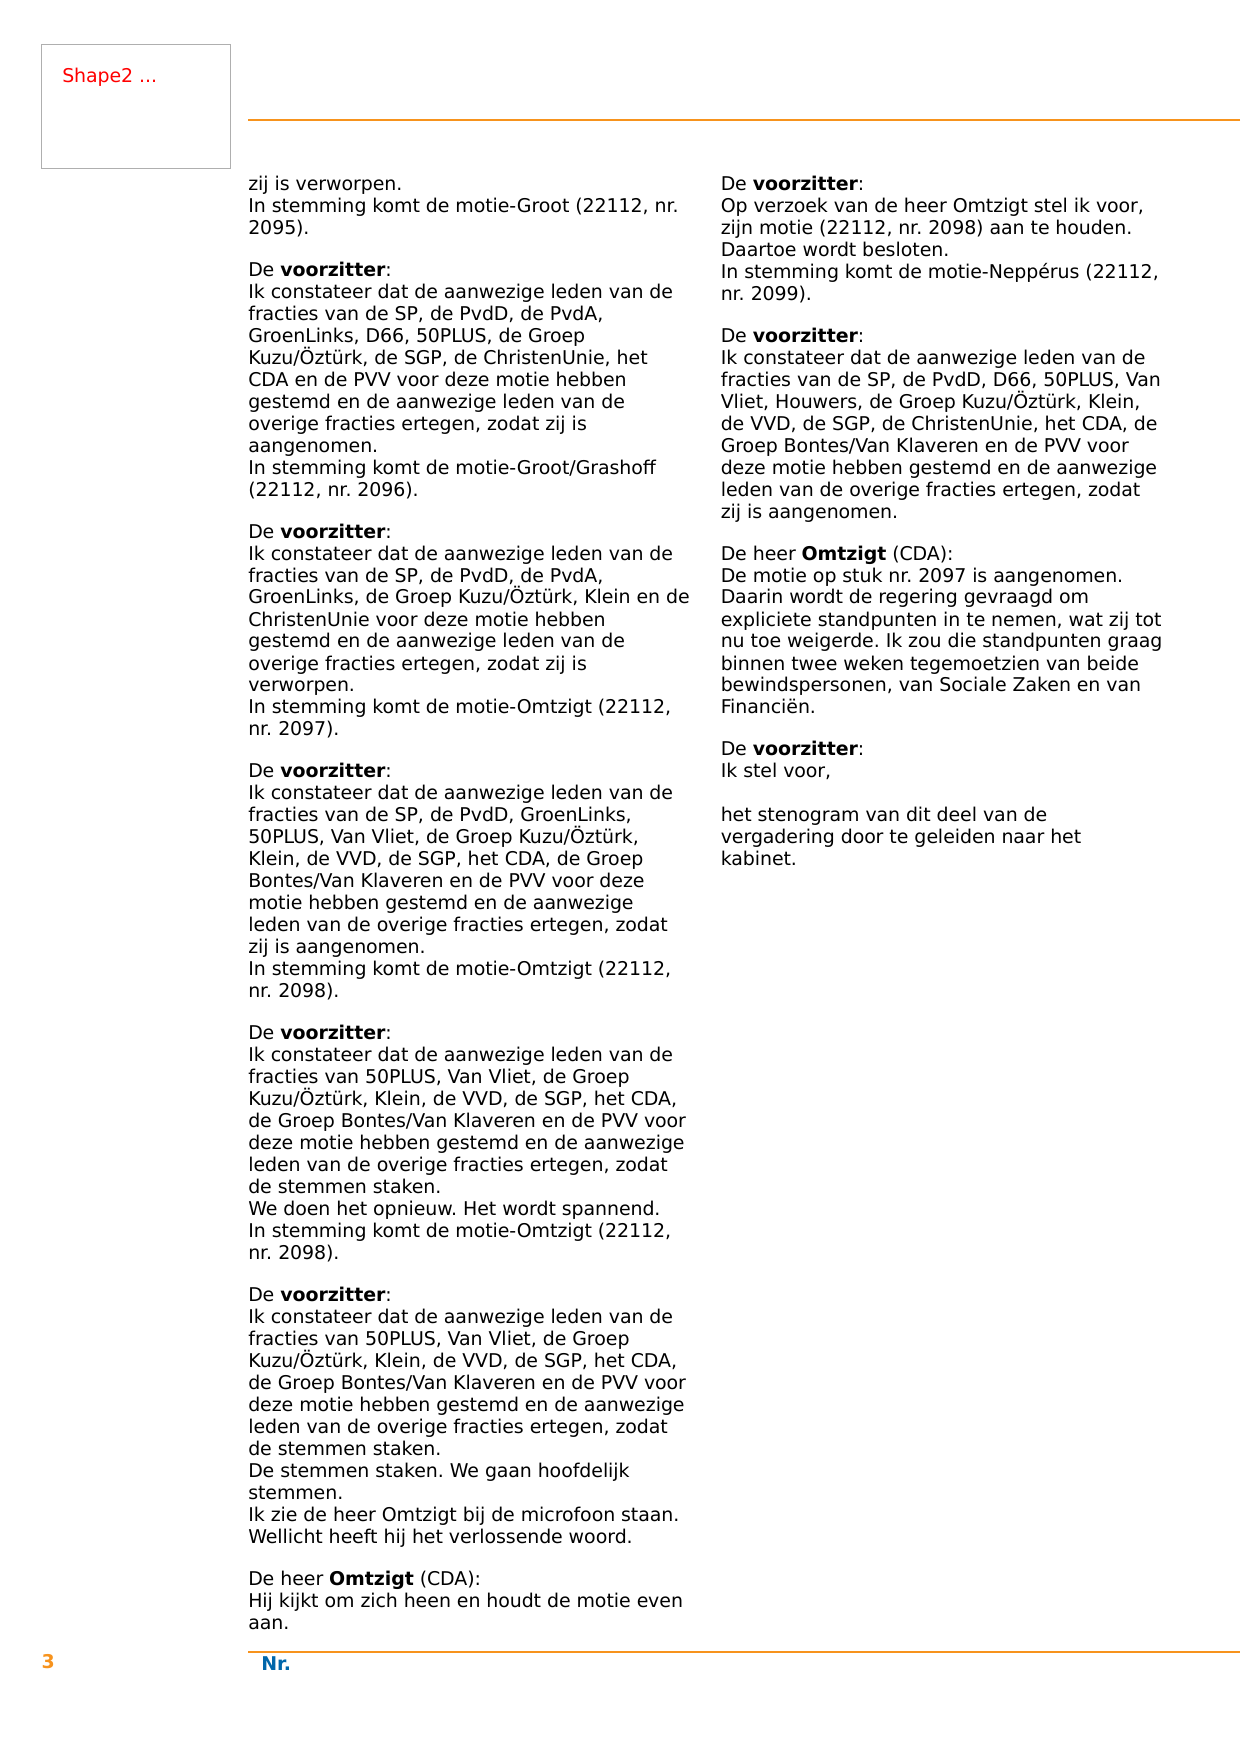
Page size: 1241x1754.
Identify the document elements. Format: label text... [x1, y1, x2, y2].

text De heer Omtzigt (CDA): [248, 1568, 691, 1589]
text De voorzitter: [248, 521, 691, 542]
text De motie op stuk nr. 2097 is aangenomen. Daarin wordt de regering gevraagd om expliciete standpunten in te nemen, wat zij tot nu toe weigerde. Ik zou die standpunten graag binnen twee weken tegemoetzien van beide bewindspersonen, van Sociale Zaken en van Financiën. [721, 564, 1163, 718]
text In stemming komt de motie-Omtzigt (22112, nr. 2098). [248, 958, 691, 1002]
text Hij kijkt om zich heen en houdt de motie even aan. [248, 1589, 691, 1633]
text Ik constateer dat de aanwezige leden van de fracties van de SP, de PvdD, de PvdA, GroenLinks, de Groep Kuzu/Öztürk, Klein en de ChristenUnie voor deze motie hebben gestemd en de aanwezige leden van de overige fracties ertegen, zodat zij is verworpen. [248, 542, 691, 696]
text Ik stel voor, [721, 760, 1163, 782]
text De voorzitter: [248, 259, 691, 281]
text Ik constateer dat de aanwezige leden van de fracties van de SP, de PvdD, D66, 50PLUS, Van Vliet, Houwers, de Groep Kuzu/Öztürk, Klein, de VVD, de SGP, de ChristenUnie, het CDA, de Groep Bontes/Van Klaveren en de PVV voor deze motie hebben gestemd en de aanwezige leden van de overige fracties ertegen, zodat zij is aangenomen. [721, 347, 1163, 522]
text De voorzitter: [248, 760, 691, 782]
text De voorzitter: [248, 1022, 691, 1044]
text De stemmen staken. We gaan hoofdelijk stemmen. [248, 1460, 691, 1504]
text In stemming komt de motie-Neppérus (22112, nr. 2099). [721, 261, 1163, 305]
text De voorzitter: [248, 1284, 691, 1306]
text Ik constateer dat de aanwezige leden van de fracties van 50PLUS, Van Vliet, de Groep Kuzu/Öztürk, Klein, de VVD, de SGP, het CDA, de Groep Bontes/Van Klaveren en de PVV voor deze motie hebben gestemd en de aanwezige leden van de overige fracties ertegen, zodat de stemmen staken. [248, 1044, 691, 1198]
text De voorzitter: [721, 738, 1163, 760]
text In stemming komt de motie-Groot/Grashoff (22112, nr. 2096). [248, 457, 691, 501]
text het stenogram van dit deel van de vergadering door te geleiden naar het kabinet. [721, 804, 1163, 870]
text De heer Omtzigt (CDA): [721, 542, 1163, 564]
text De voorzitter: [721, 325, 1163, 347]
text In stemming komt de motie-Groot (22112, nr. 2095). [248, 195, 691, 239]
text Op verzoek van de heer Omtzigt stel ik voor, zijn motie (22112, nr. 2098) aan te houden. [721, 195, 1163, 239]
text Ik constateer dat de aanwezige leden van de fracties van de SP, de PvdD, de PvdA, GroenLinks, D66, 50PLUS, de Groep Kuzu/Öztürk, de SGP, de ChristenUnie, het CDA en de PVV voor deze motie hebben gestemd en de aanwezige leden van de overige fracties ertegen, zodat zij is aangenomen. [248, 281, 691, 457]
text Ik constateer dat de aanwezige leden van de fracties van 50PLUS, Van Vliet, de Groep Kuzu/Öztürk, Klein, de VVD, de SGP, het CDA, de Groep Bontes/Van Klaveren en de PVV voor deze motie hebben gestemd en de aanwezige leden van de overige fracties ertegen, zodat de stemmen staken. [248, 1306, 691, 1460]
text We doen het opnieuw. Het wordt spannend. [248, 1198, 691, 1220]
text Ik constateer dat de aanwezige leden van de fracties van de SP, de PvdD, GroenLinks, 50PLUS, Van Vliet, de Groep Kuzu/Öztürk, Klein, de VVD, de SGP, het CDA, de Groep Bontes/Van Klaveren en de PVV voor deze motie hebben gestemd en de aanwezige leden van de overige fracties ertegen, zodat zij is aangenomen. [248, 782, 691, 958]
text In stemming komt de motie-Omtzigt (22112, nr. 2098). [248, 1220, 691, 1264]
text In stemming komt de motie-Omtzigt (22112, nr. 2097). [248, 696, 691, 740]
text zij is verworpen. [248, 173, 691, 195]
text Ik zie de heer Omtzigt bij de microfoon staan. Wellicht heeft hij het verlossende woord. [248, 1504, 691, 1548]
text De voorzitter: [721, 173, 1163, 195]
text Daartoe wordt besloten. [721, 239, 1163, 261]
